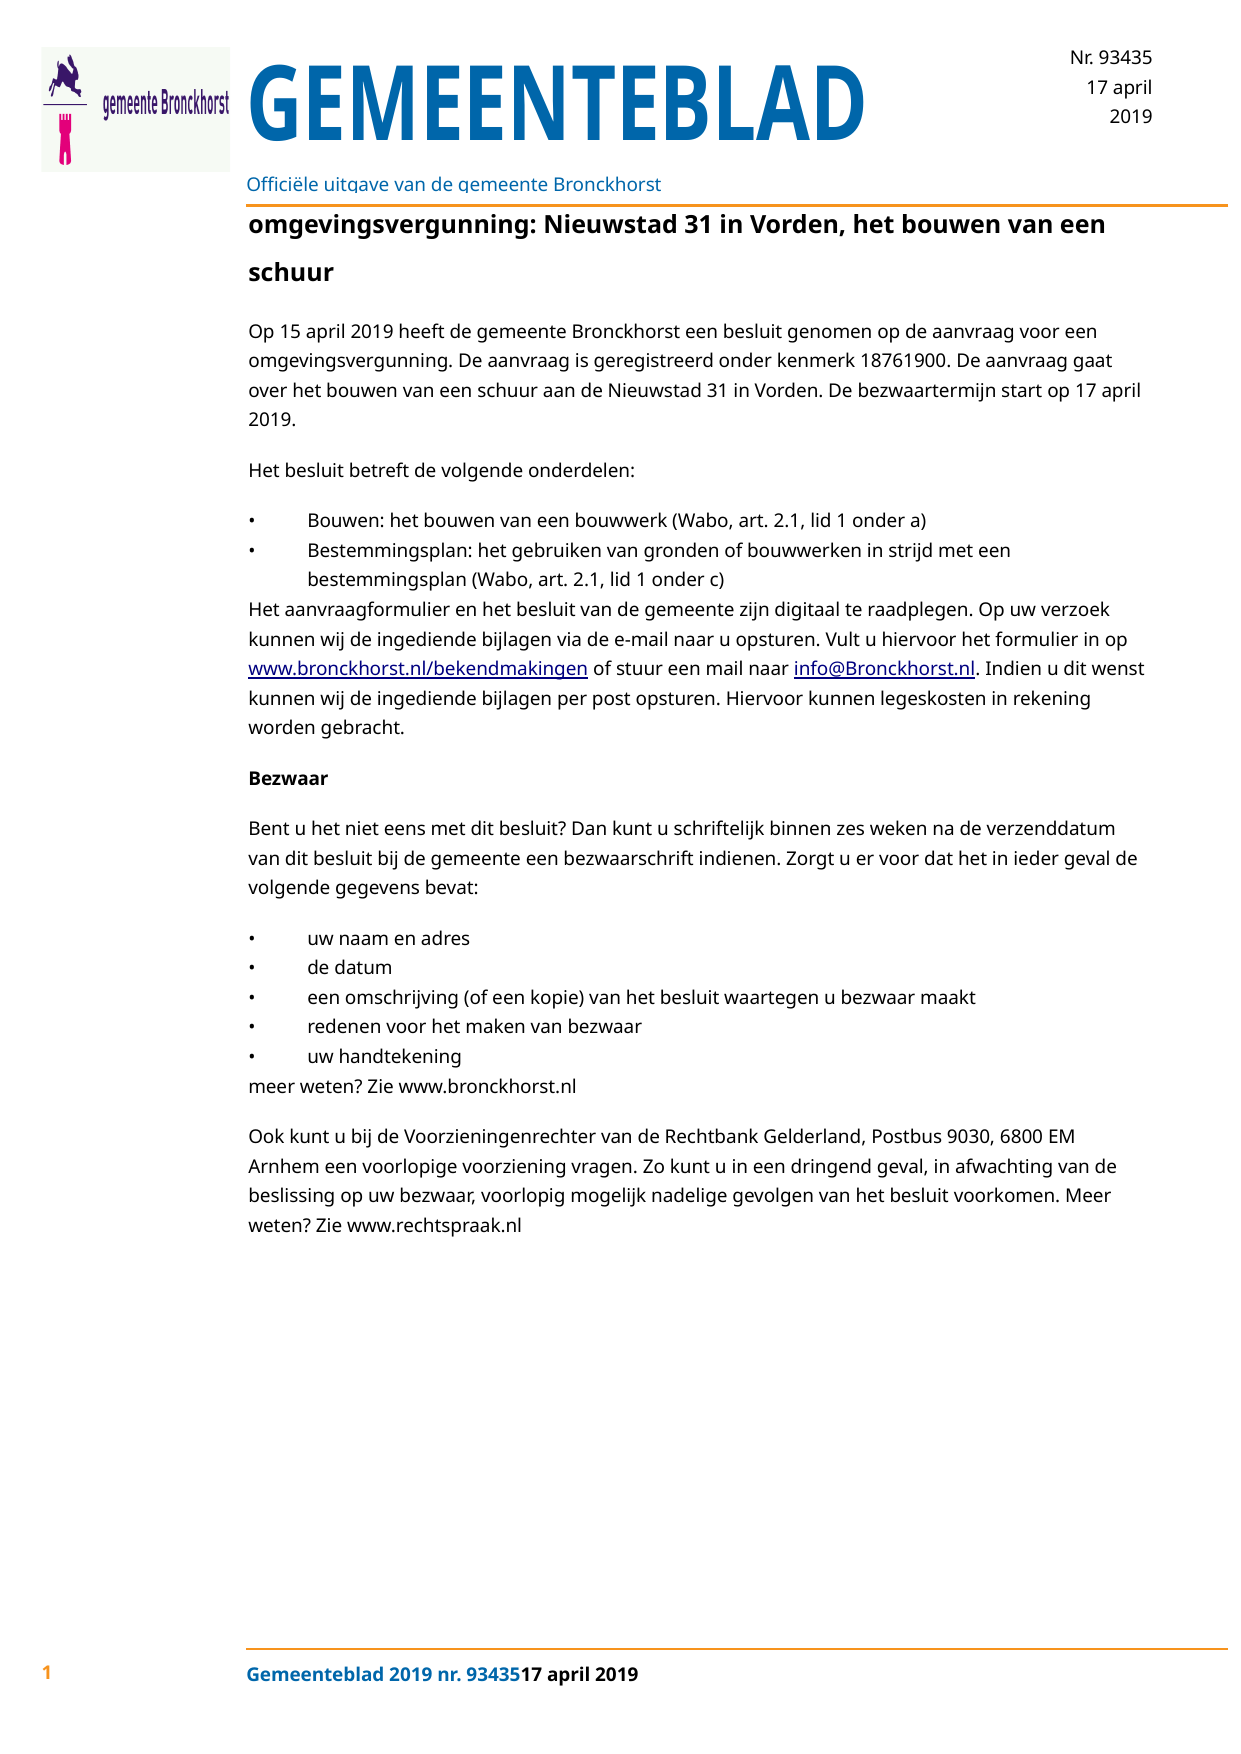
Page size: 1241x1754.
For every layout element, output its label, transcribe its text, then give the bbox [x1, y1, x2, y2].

list een omschrijving (of een kopie) van het besluit waartegen u bezwaar maakt [248, 984, 1152, 1010]
text Op 15 april 2019 heeft de gemeente Bronckhorst een besluit genomen op de aanvraag voor een omgevingsvergunning. De aanvraag is geregistreerd onder kenmerk 18761900. De aanvraag gaat over het bouwen van een schuur aan de Nieuwstad 31 in Vorden. De bezwaartermijn start op 17 april 2019. [248, 318, 1152, 432]
list de datum [248, 954, 1152, 980]
text Het aanvraagformulier en het besluit van de gemeente zijn digitaal te raadplegen. Op uw verzoek kunnen wij de ingediende bijlagen via de e-mail naar u opsturen. Vult u hiervoor het formulier in op www.bronckhorst.nl/bekendmakingen of stuur een mail naar info@Bronckhorst.nl. Indien u dit wenst kunnen wij de ingediende bijlagen per post opsturen. Hiervoor kunnen legeskosten in rekening worden gebracht. [248, 596, 1152, 740]
picture [41, 47, 231, 172]
text Bezwaar [248, 765, 1152, 791]
text Bent u het niet eens met dit besluit? Dan kunt u schriftelijk binnen zes weken na de verzenddatum van dit besluit bij de gemeente een bezwaarschrift indienen. Zorgt u er voor dat het in ieder geval de volgende gegevens bevat: [248, 815, 1152, 900]
list redenen voor het maken van bezwaar [248, 1014, 1152, 1039]
list Bouwen: het bouwen van een bouwwerk (Wabo, art. 2.1, lid 1 onder a) [248, 507, 1152, 533]
text Het besluit betreft de volgende onderdelen: [248, 457, 1152, 483]
text meer weten? Zie www.bronckhorst.nl [248, 1073, 1152, 1099]
list uw naam en adres [248, 925, 1152, 951]
text omgevingsvergunning: Nieuwstad 31 in Vorden, het bouwen van een schuur [248, 207, 1152, 288]
list uw handtekening [248, 1043, 1152, 1069]
list Bestemmingsplan: het gebruiken van gronden of bouwwerken in strijd met een bestemmingsplan (Wabo, art. 2.1, lid 1 onder c) [248, 537, 1152, 592]
text Ook kunt u bij de Voorzieningenrechter van de Rechtbank Gelderland, Postbus 9030, 6800 EM Arnhem een voorlopige voorziening vragen. Zo kunt u in een dringend geval, in afwachting van de beslissing op uw bezwaar, voorlopig mogelijk nadelige gevolgen van het besluit voorkomen. Meer weten? Zie www.rechtspraak.nl [248, 1123, 1152, 1238]
